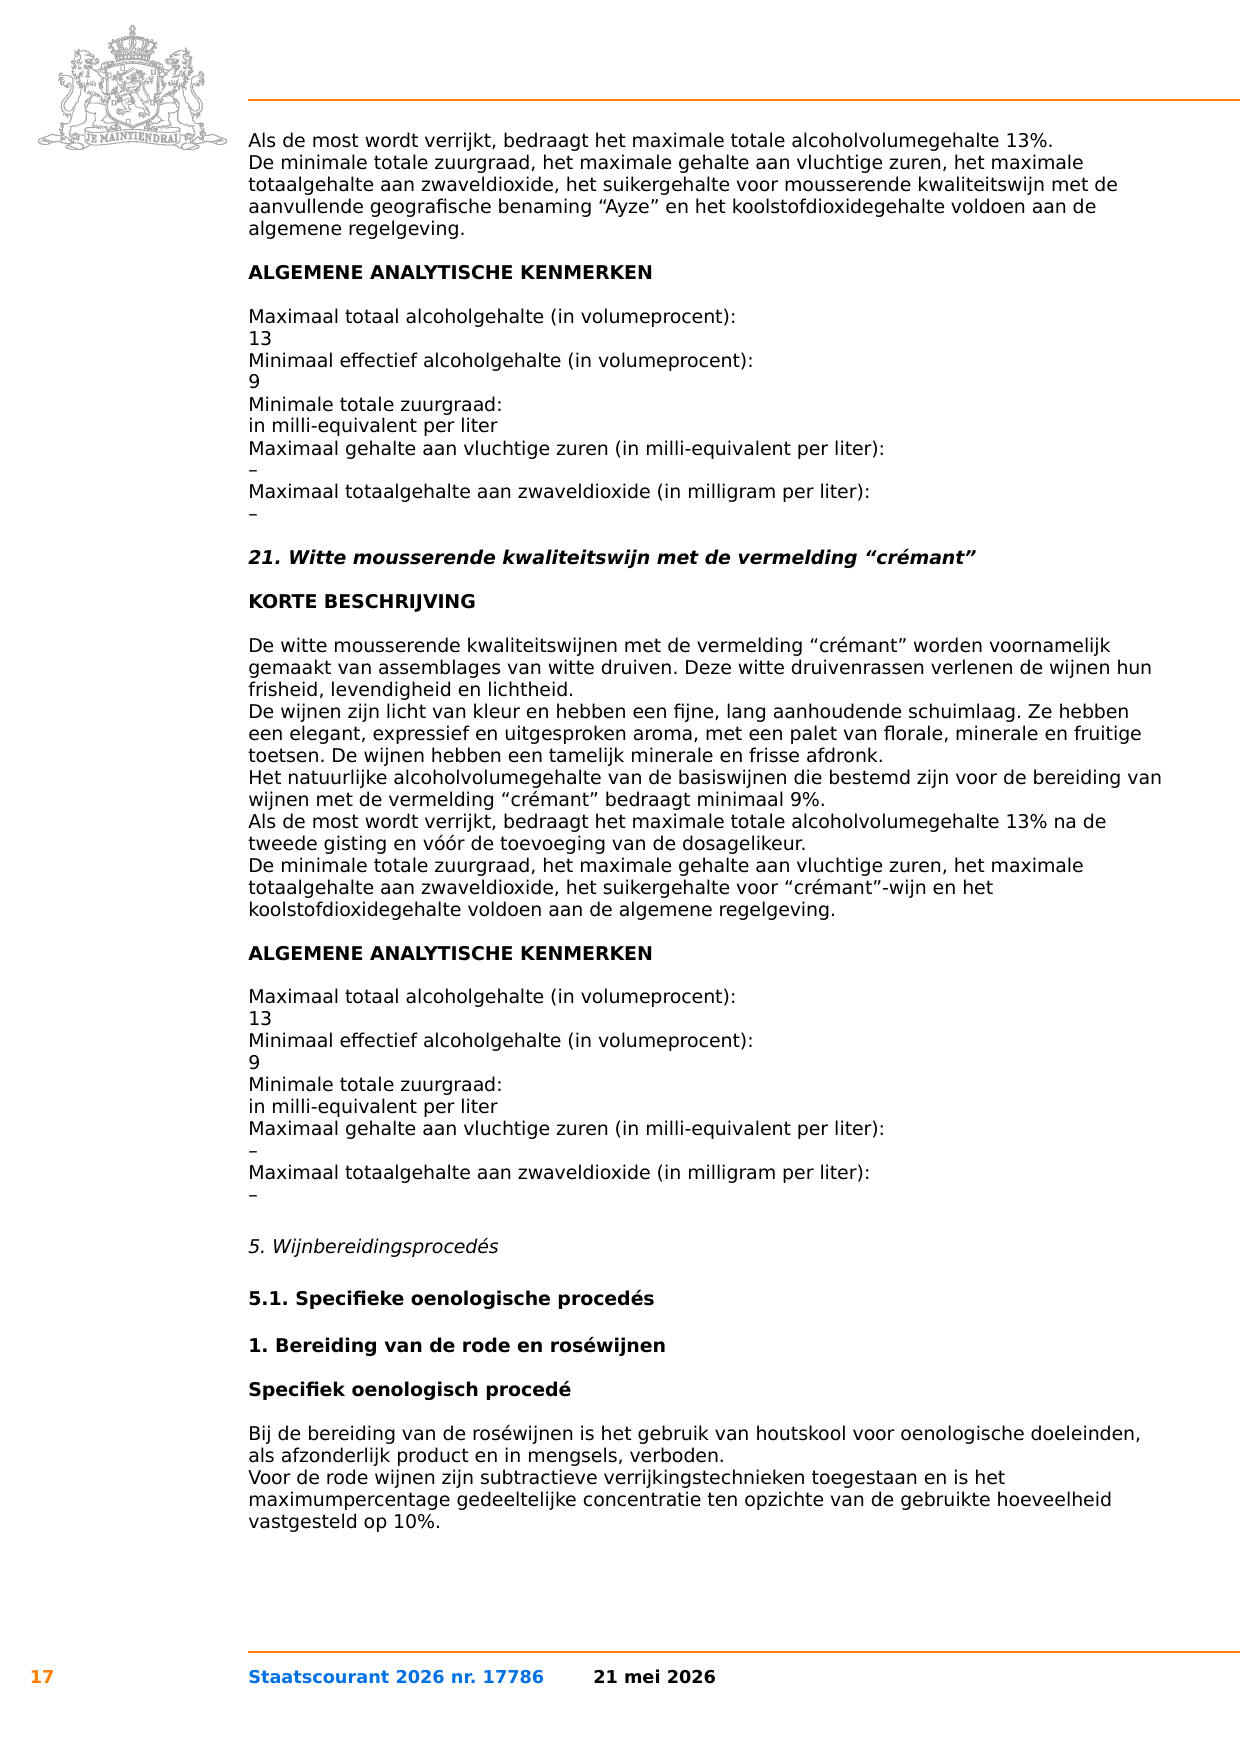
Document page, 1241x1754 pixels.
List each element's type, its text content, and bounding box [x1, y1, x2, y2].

text Als de most wordt verrijkt, bedraagt het maximale totale alcoholvolumegehalte 13%. [248, 130, 1163, 152]
text 9 [248, 1052, 1163, 1074]
text Maximaal totaalgehalte aan zwaveldioxide (in milligram per liter): [248, 481, 1163, 503]
text Als de most wordt verrijkt, bedraagt het maximale totale alcoholvolumegehalte 13% na de tweede gisting en vóór de toevoeging van de dosagelikeur. [248, 811, 1163, 855]
text Minimaal effectief alcoholgehalte (in volumeprocent): [248, 349, 1163, 371]
picture [38, 25, 227, 150]
text De minimale totale zuurgraad, het maximale gehalte aan vluchtige zuren, het maximale totaalgehalte aan zwaveldioxide, het suikergehalte voor mousserende kwaliteitswijn met de aanvullende geografische benaming “Ayze” en het koolstofdioxidegehalte voldoen aan de algemene regelgeving. [248, 152, 1163, 240]
subtitle Specifiek oenologisch procedé [248, 1379, 1163, 1401]
text Maximaal gehalte aan vluchtige zuren (in milli-equivalent per liter): [248, 1118, 1163, 1140]
text Maximaal totaalgehalte aan zwaveldioxide (in milligram per liter): [248, 1162, 1163, 1184]
text De minimale totale zuurgraad, het maximale gehalte aan vluchtige zuren, het maximale totaalgehalte aan zwaveldioxide, het suikergehalte voor “crémant”-wijn en het koolstofdioxidegehalte voldoen aan de algemene regelgeving. [248, 855, 1163, 921]
text 13 [248, 327, 1163, 349]
text Maximaal gehalte aan vluchtige zuren (in milli-equivalent per liter): [248, 437, 1163, 459]
text – [248, 459, 1163, 481]
text Het natuurlijke alcoholvolumegehalte van de basiswijnen die bestemd zijn voor de bereiding van wijnen met de vermelding “crémant” bedraagt minimaal 9%. [248, 767, 1163, 811]
text – [248, 1140, 1163, 1162]
text Minimaal effectief alcoholgehalte (in volumeprocent): [248, 1030, 1163, 1052]
text Maximaal totaal alcoholgehalte (in volumeprocent): [248, 986, 1163, 1008]
text De witte mousserende kwaliteitswijnen met de vermelding “crémant” worden voornamelijk gemaakt van assemblages van witte druiven. Deze witte druivenrassen verlenen de wijnen hun frisheid, levendigheid en lichtheid. [248, 635, 1163, 701]
text Maximaal totaal alcoholgehalte (in volumeprocent): [248, 306, 1163, 327]
subtitle 5. Wijnbereidingsprocedés [248, 1236, 1163, 1258]
text Minimale totale zuurgraad: [248, 1074, 1163, 1096]
text 13 [248, 1008, 1163, 1030]
text Minimale totale zuurgraad: [248, 393, 1163, 415]
subtitle 5.1. Specifieke oenologische procedés [248, 1288, 1163, 1310]
text in milli-equivalent per liter [248, 1096, 1163, 1118]
text De wijnen zijn licht van kleur en hebben een fijne, lang aanhoudende schuimlaag. Ze hebben een elegant, expressief en uitgesproken aroma, met een palet van florale, minerale en fruitige toetsen. De wijnen hebben een tamelijk minerale en frisse afdronk. [248, 701, 1163, 767]
subtitle ALGEMENE ANALYTISCHE KENMERKEN [248, 262, 1163, 284]
text Voor de rode wijnen zijn subtractieve verrijkingstechnieken toegestaan en is het maximumpercentage gedeeltelijke concentratie ten opzichte van de gebruikte hoeveelheid vastgesteld op 10%. [248, 1467, 1163, 1533]
subtitle 1. Bereiding van de rode en roséwijnen [248, 1335, 1163, 1357]
text Bij de bereiding van de roséwijnen is het gebruik van houtskool voor oenologische doeleinden, als afzonderlijk product en in mengsels, verboden. [248, 1423, 1163, 1467]
text – [248, 1184, 1163, 1206]
subtitle KORTE BESCHRIJVING [248, 591, 1163, 613]
text in milli-equivalent per liter [248, 415, 1163, 437]
text – [248, 503, 1163, 525]
text 9 [248, 371, 1163, 393]
subtitle 21. Witte mousserende kwaliteitswijn met de vermelding “crémant” [248, 547, 1163, 569]
subtitle ALGEMENE ANALYTISCHE KENMERKEN [248, 942, 1163, 964]
